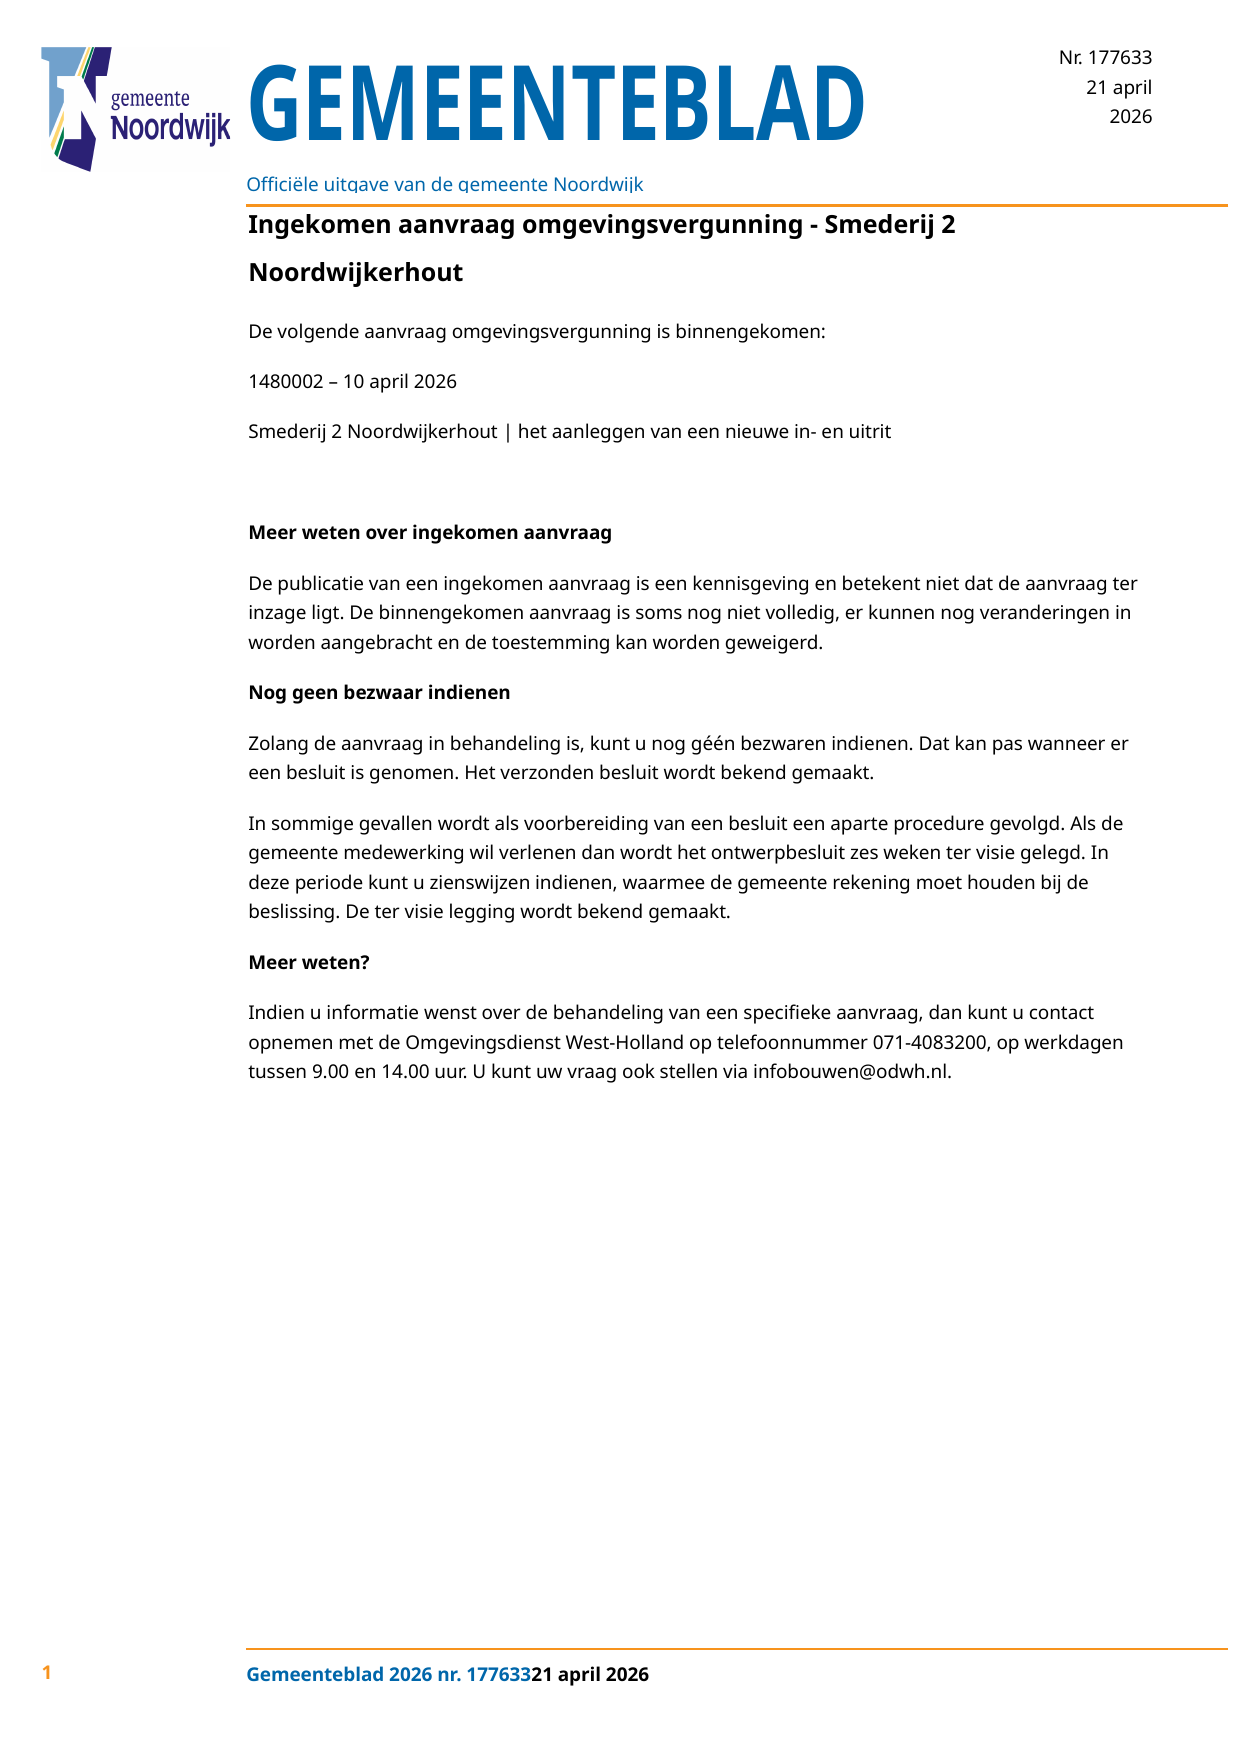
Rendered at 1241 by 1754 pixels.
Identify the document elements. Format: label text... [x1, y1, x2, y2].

picture [41, 47, 231, 172]
text De publicatie van een ingekomen aanvraag is een kennisgeving en betekent niet dat de aanvraag ter inzage ligt. De binnengekomen aanvraag is soms nog niet volledig, er kunnen nog veranderingen in worden aangebracht en de toestemming kan worden geweigerd. [248, 570, 1152, 655]
text Smederij 2 Noordwijkerhout | het aanleggen van een nieuwe in- en uitrit [248, 419, 1152, 444]
text Meer weten? [248, 949, 1152, 975]
text Zolang de aanvraag in behandeling is, kunt u nog géén bezwaren indienen. Dat kan pas wanneer er een besluit is genomen. Het verzonden besluit wordt bekend gemaakt. [248, 730, 1152, 785]
text Indien u informatie wenst over de behandeling van een specifieke aanvraag, dan kunt u contact opnemen met de Omgevingsdienst West-Holland op telefoonnummer 071-4083200, op werkdagen tussen 9.00 en 14.00 uur. U kunt uw vraag ook stellen via infobouwen@odwh.nl. [248, 999, 1152, 1084]
text Nog geen bezwaar indienen [248, 679, 1152, 705]
text In sommige gevallen wordt als voorbereiding van een besluit een aparte procedure gevolgd. Als de gemeente medewerking wil verlenen dan wordt het ontwerpbesluit zes weken ter visie gelegd. In deze periode kunt u zienswijzen indienen, waarmee de gemeente rekening moet houden bij de beslissing. De ter visie legging wordt bekend gemaakt. [248, 810, 1152, 924]
text 1480002 – 10 april 2026 [248, 368, 1152, 394]
text Ingekomen aanvraag omgevingsvergunning - Smederij 2 Noordwijkerhout [248, 207, 1152, 288]
text Meer weten over ingekomen aanvraag [248, 519, 1152, 545]
text De volgende aanvraag omgevingsvergunning is binnengekomen: [248, 318, 1152, 344]
